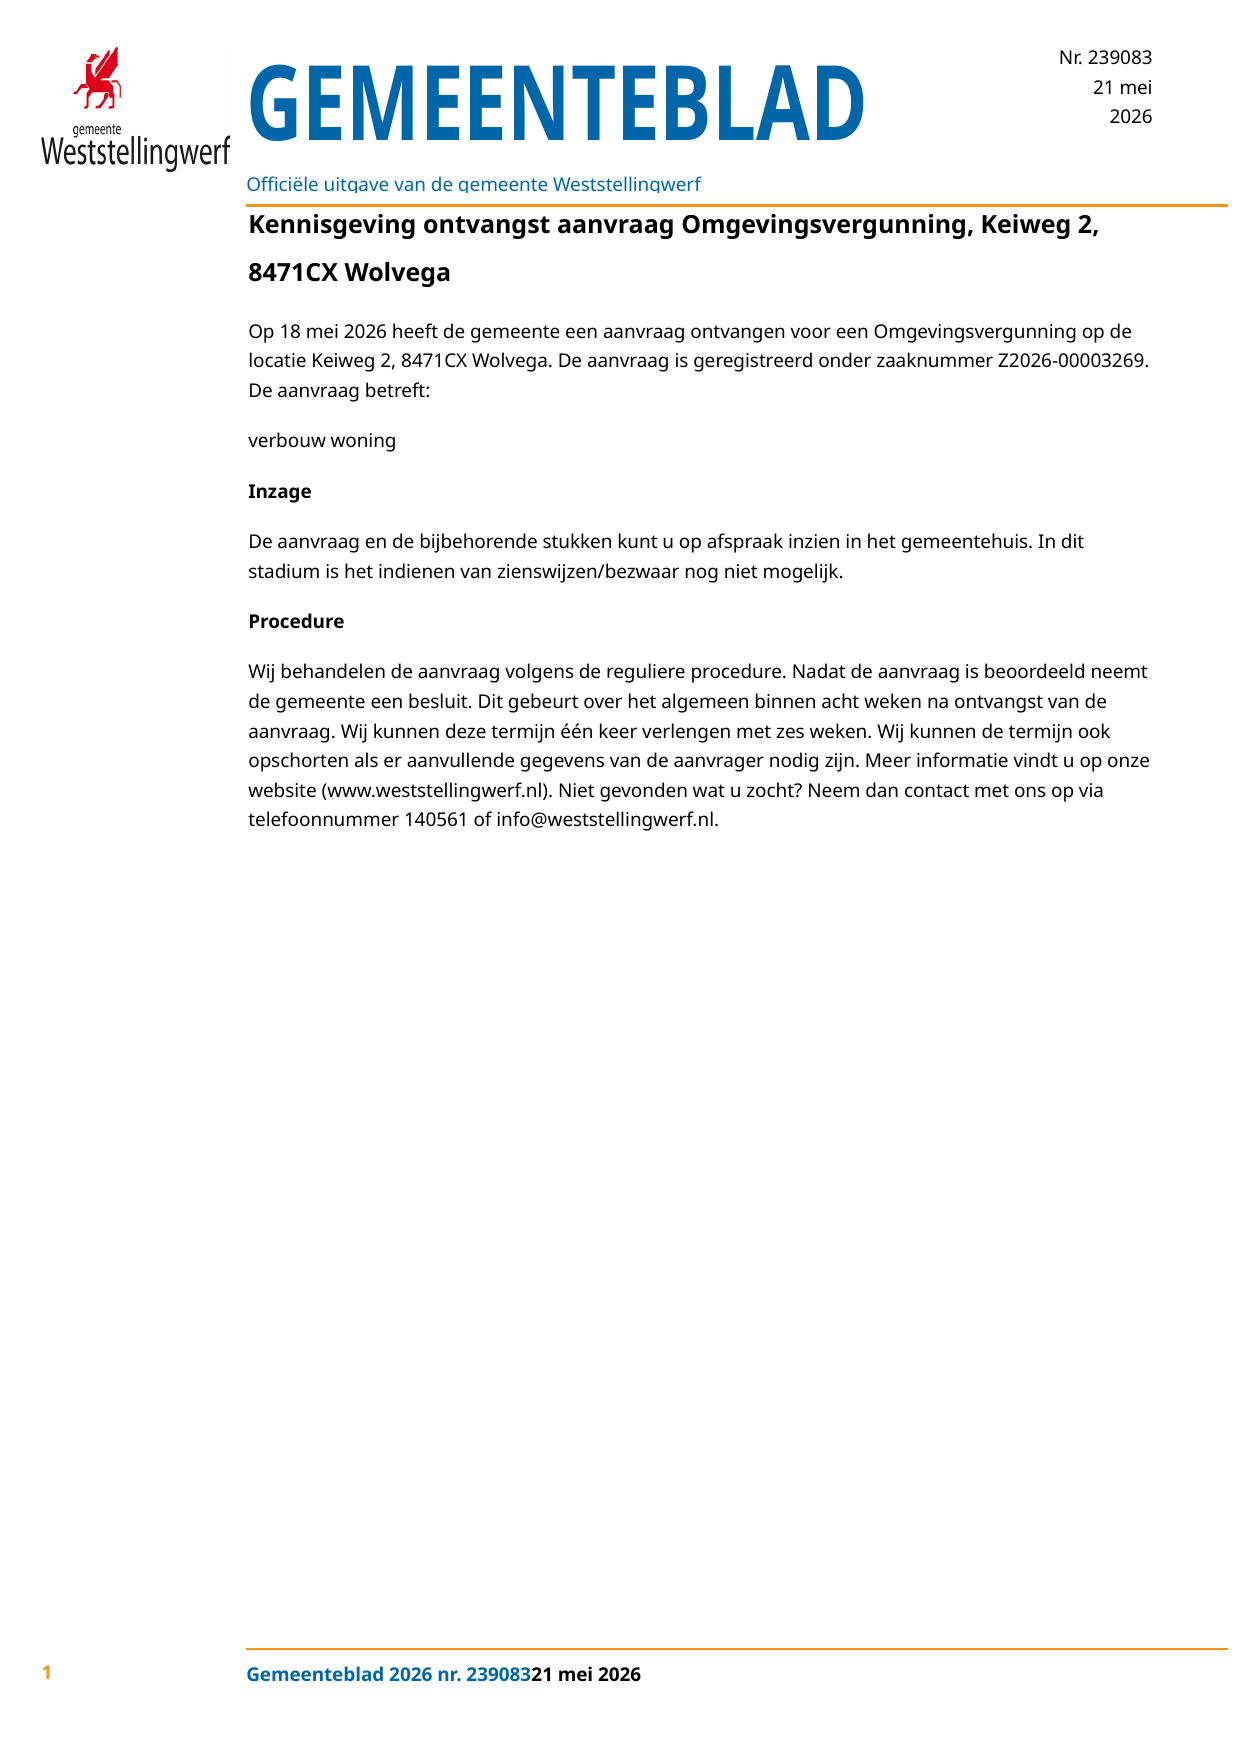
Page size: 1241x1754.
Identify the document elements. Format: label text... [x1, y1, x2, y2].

text Procedure [248, 608, 1152, 634]
text Inzage [248, 478, 1152, 504]
picture [41, 47, 231, 172]
text Op 18 mei 2026 heeft de gemeente een aanvraag ontvangen voor een Omgevingsvergunning op de locatie Keiweg 2, 8471CX Wolvega. De aanvraag is geregistreerd onder zaaknummer Z2026-00003269. De aanvraag betreft: [248, 318, 1152, 403]
text Kennisgeving ontvangst aanvraag Omgevingsvergunning, Keiweg 2, 8471CX Wolvega [248, 207, 1152, 288]
text verbouw woning [248, 427, 1152, 453]
text De aanvraag en de bijbehorende stukken kunt u op afspraak inzien in het gemeentehuis. In dit stadium is het indienen van zienswijzen/bezwaar nog niet mogelijk. [248, 528, 1152, 584]
text Wij behandelen de aanvraag volgens de reguliere procedure. Nadat de aanvraag is beoordeeld neemt de gemeente een besluit. Dit gebeurt over het algemeen binnen acht weken na ontvangst van de aanvraag. Wij kunnen deze termijn één keer verlengen met zes weken. Wij kunnen de termijn ook opschorten als er aanvullende gegevens van de aanvrager nodig zijn. Meer informatie vindt u op onze website (www.weststellingwerf.nl). Niet gevonden wat u zocht? Neem dan contact met ons op via telefoonnummer 140561 of info@weststellingwerf.nl. [248, 659, 1152, 832]
